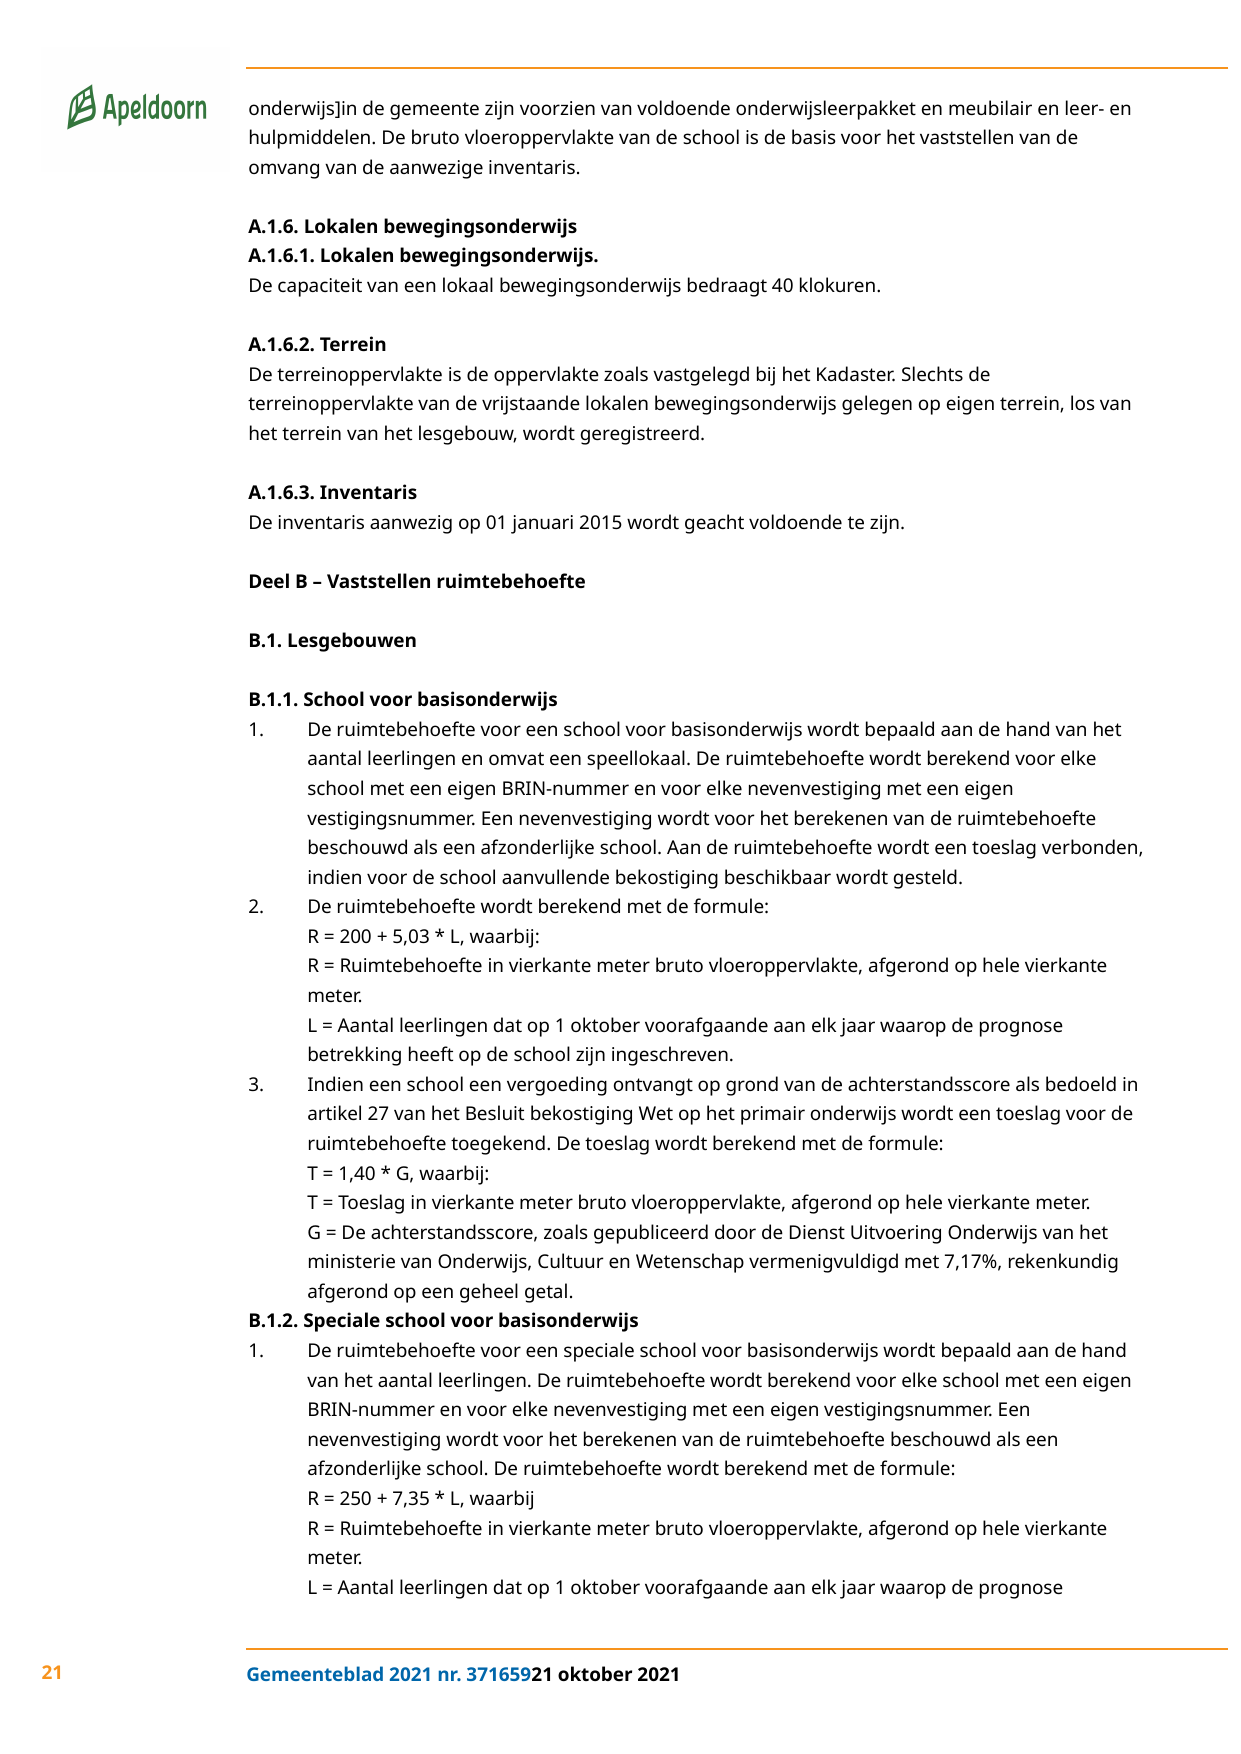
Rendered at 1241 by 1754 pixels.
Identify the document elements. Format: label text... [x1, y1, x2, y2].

list De ruimtebehoefte voor een speciale school voor basisonderwijs wordt bepaald aan de hand van het aantal leerlingen. De ruimtebehoefte wordt berekend voor elke school met een eigen BRIN-nummer en voor elke nevenvestiging met een eigen vestigingsnummer. Een nevenvestiging wordt voor het berekenen van de ruimtebehoefte beschouwd als een afzonderlijke school. De ruimtebehoefte wordt berekend met de formule: [248, 1337, 1152, 1481]
list L = Aantal leerlingen dat op 1 oktober voorafgaande aan elk jaar waarop de prognose betrekking heeft op de school zijn ingeschreven. [248, 1012, 1152, 1067]
text B.1.2. Speciale school voor basisonderwijs [248, 1308, 1152, 1333]
list R = Ruimtebehoefte in vierkante meter bruto vloeroppervlakte, afgerond op hele vierkante meter. [248, 953, 1152, 1008]
list De ruimtebehoefte wordt berekend met de formule: [248, 893, 1152, 919]
list T = Toeslag in vierkante meter bruto vloeroppervlakte, afgerond op hele vierkante meter. [248, 1189, 1152, 1215]
text B.1. Lesgebouwen [248, 627, 1152, 653]
picture [41, 47, 231, 172]
list L = Aantal leerlingen dat op 1 oktober voorafgaande aan elk jaar waarop de prognose [248, 1574, 1152, 1600]
text B.1.1. School voor basisonderwijs [248, 686, 1152, 712]
text A.1.6. Lokalen bewegingsonderwijs [248, 213, 1152, 239]
list G = De achterstandsscore, zoals gepubliceerd door de Dienst Uitvoering Onderwijs van het ministerie van Onderwijs, Cultuur en Wetenschap vermenigvuldigd met 7,17%, rekenkundig afgerond op een geheel getal. [248, 1219, 1152, 1304]
text A.1.6.2. Terrein [248, 331, 1152, 357]
text De inventaris aanwezig op 01 januari 2015 wordt geacht voldoende te zijn. [248, 509, 1152, 535]
list R = 250 + 7,35 * L, waarbij [248, 1485, 1152, 1511]
list De ruimtebehoefte voor een school voor basisonderwijs wordt bepaald aan de hand van het aantal leerlingen en omvat een speellokaal. De ruimtebehoefte wordt berekend voor elke school met een eigen BRIN-nummer en voor elke nevenvestiging met een eigen vestigingsnummer. Een nevenvestiging wordt voor het berekenen van de ruimtebehoefte beschouwd als een afzonderlijke school. Aan de ruimtebehoefte wordt een toeslag verbonden, indien voor de school aanvullende bekostiging beschikbaar wordt gesteld. [248, 716, 1152, 890]
list T = 1,40 * G, waarbij: [248, 1160, 1152, 1186]
list R = Ruimtebehoefte in vierkante meter bruto vloeroppervlakte, afgerond op hele vierkante meter. [248, 1515, 1152, 1570]
text Deel B – Vaststellen ruimtebehoefte [248, 568, 1152, 594]
text A.1.6.3. Inventaris [248, 479, 1152, 505]
text A.1.6.1. Lokalen bewegingsonderwijs. [248, 243, 1152, 268]
text De terreinoppervlakte is de oppervlakte zoals vastgelegd bij het Kadaster. Slechts de terreinoppervlakte van de vrijstaande lokalen bewegingsonderwijs gelegen op eigen terrein, los van het terrein van het lesgebouw, wordt geregistreerd. [248, 361, 1152, 446]
text onderwijs]in de gemeente zijn voorzien van voldoende onderwijsleerpakket en meubilair en leer- en hulpmiddelen. De bruto vloeroppervlakte van de school is de basis voor het vaststellen van de omvang van de aanwezige inventaris. [248, 95, 1152, 180]
list Indien een school een vergoeding ontvangt op grond van de achterstandsscore als bedoeld in artikel 27 van het Besluit bekostiging Wet op het primair onderwijs wordt een toeslag voor de ruimtebehoefte toegekend. De toeslag wordt berekend met de formule: [248, 1071, 1152, 1156]
text De capaciteit van een lokaal bewegingsonderwijs bedraagt 40 klokuren. [248, 272, 1152, 298]
list R = 200 + 5,03 * L, waarbij: [248, 923, 1152, 949]
